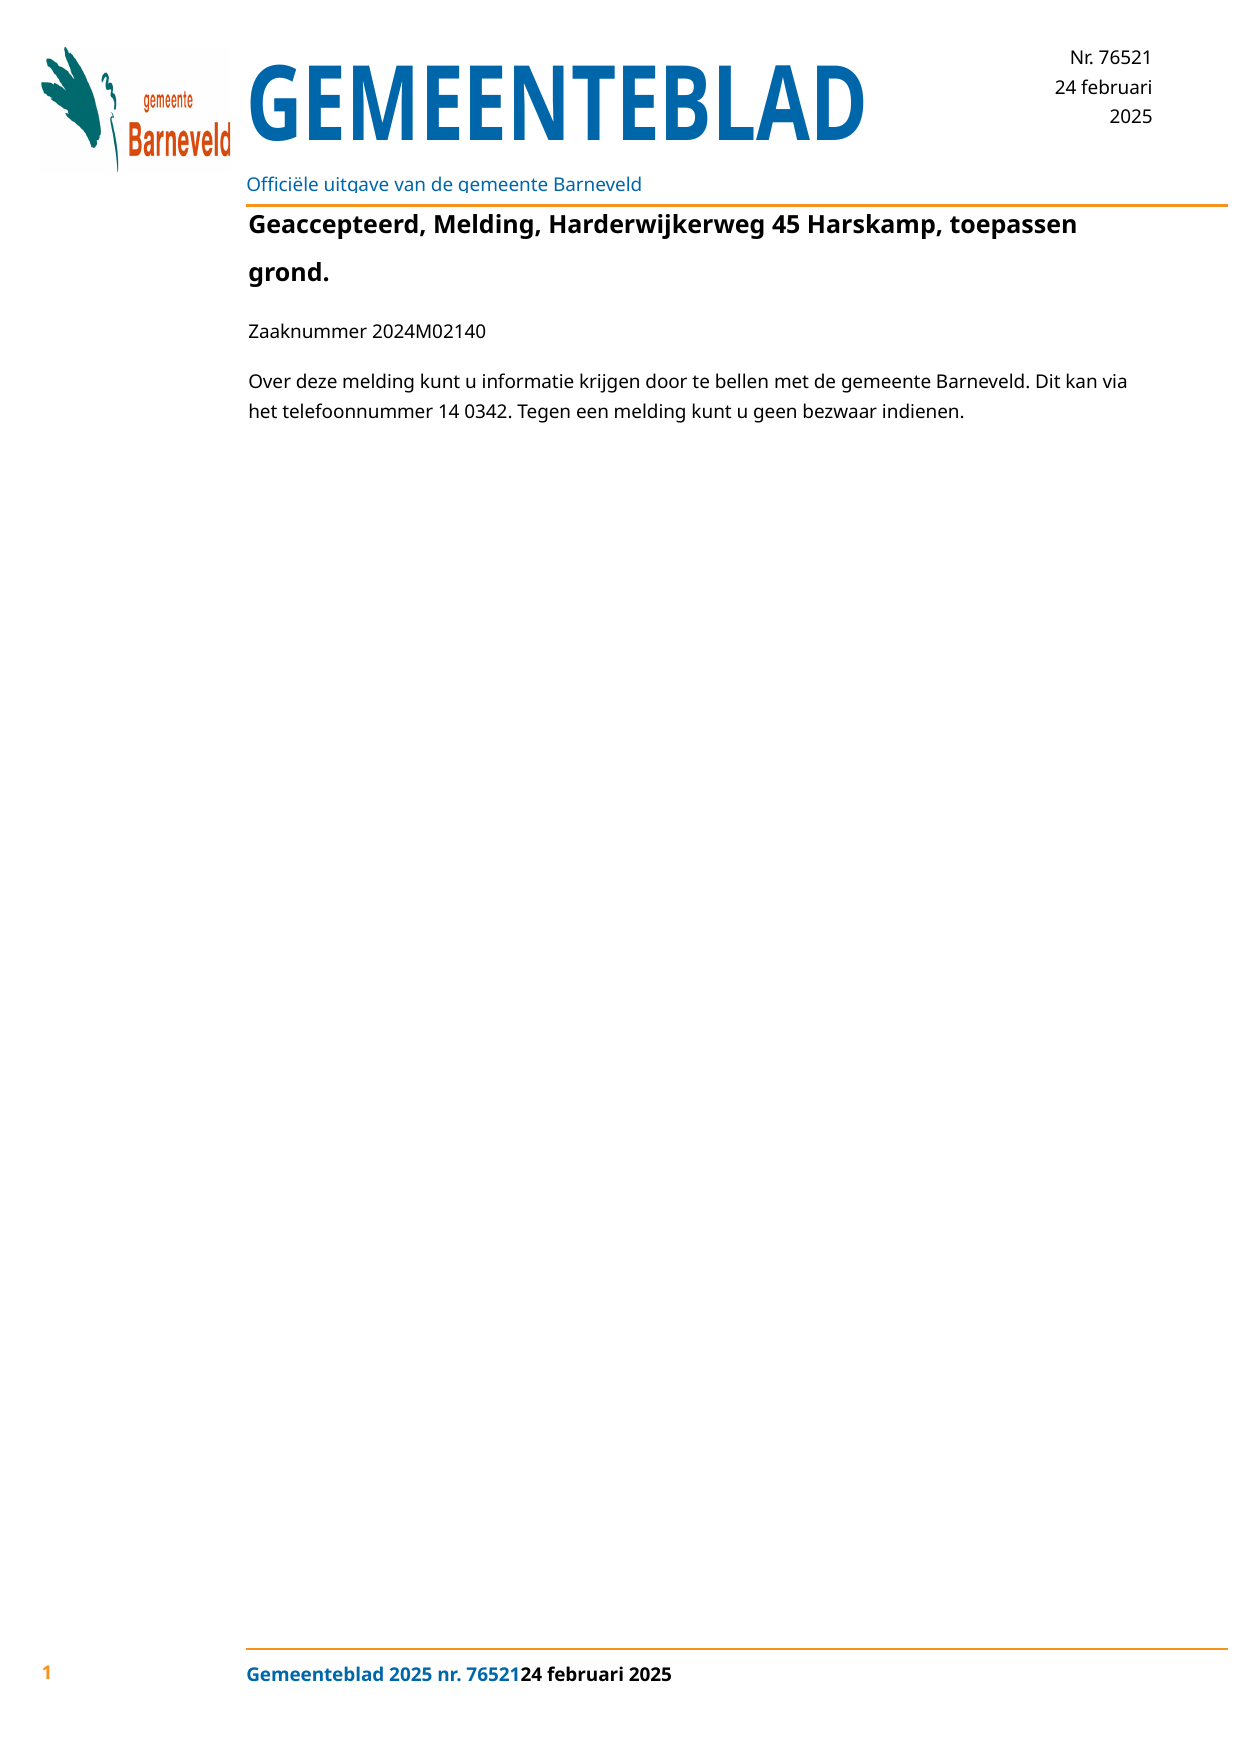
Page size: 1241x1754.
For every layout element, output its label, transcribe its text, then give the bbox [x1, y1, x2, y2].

text Zaaknummer 2024M02140 [248, 318, 1152, 344]
text Geaccepteerd, Melding, Harderwijkerweg 45 Harskamp, toepassen grond. [248, 207, 1152, 288]
picture [41, 47, 231, 172]
text Over deze melding kunt u informatie krijgen door te bellen met de gemeente Barneveld. Dit kan via het telefoonnummer 14 0342. Tegen een melding kunt u geen bezwaar indienen. [248, 368, 1152, 424]
